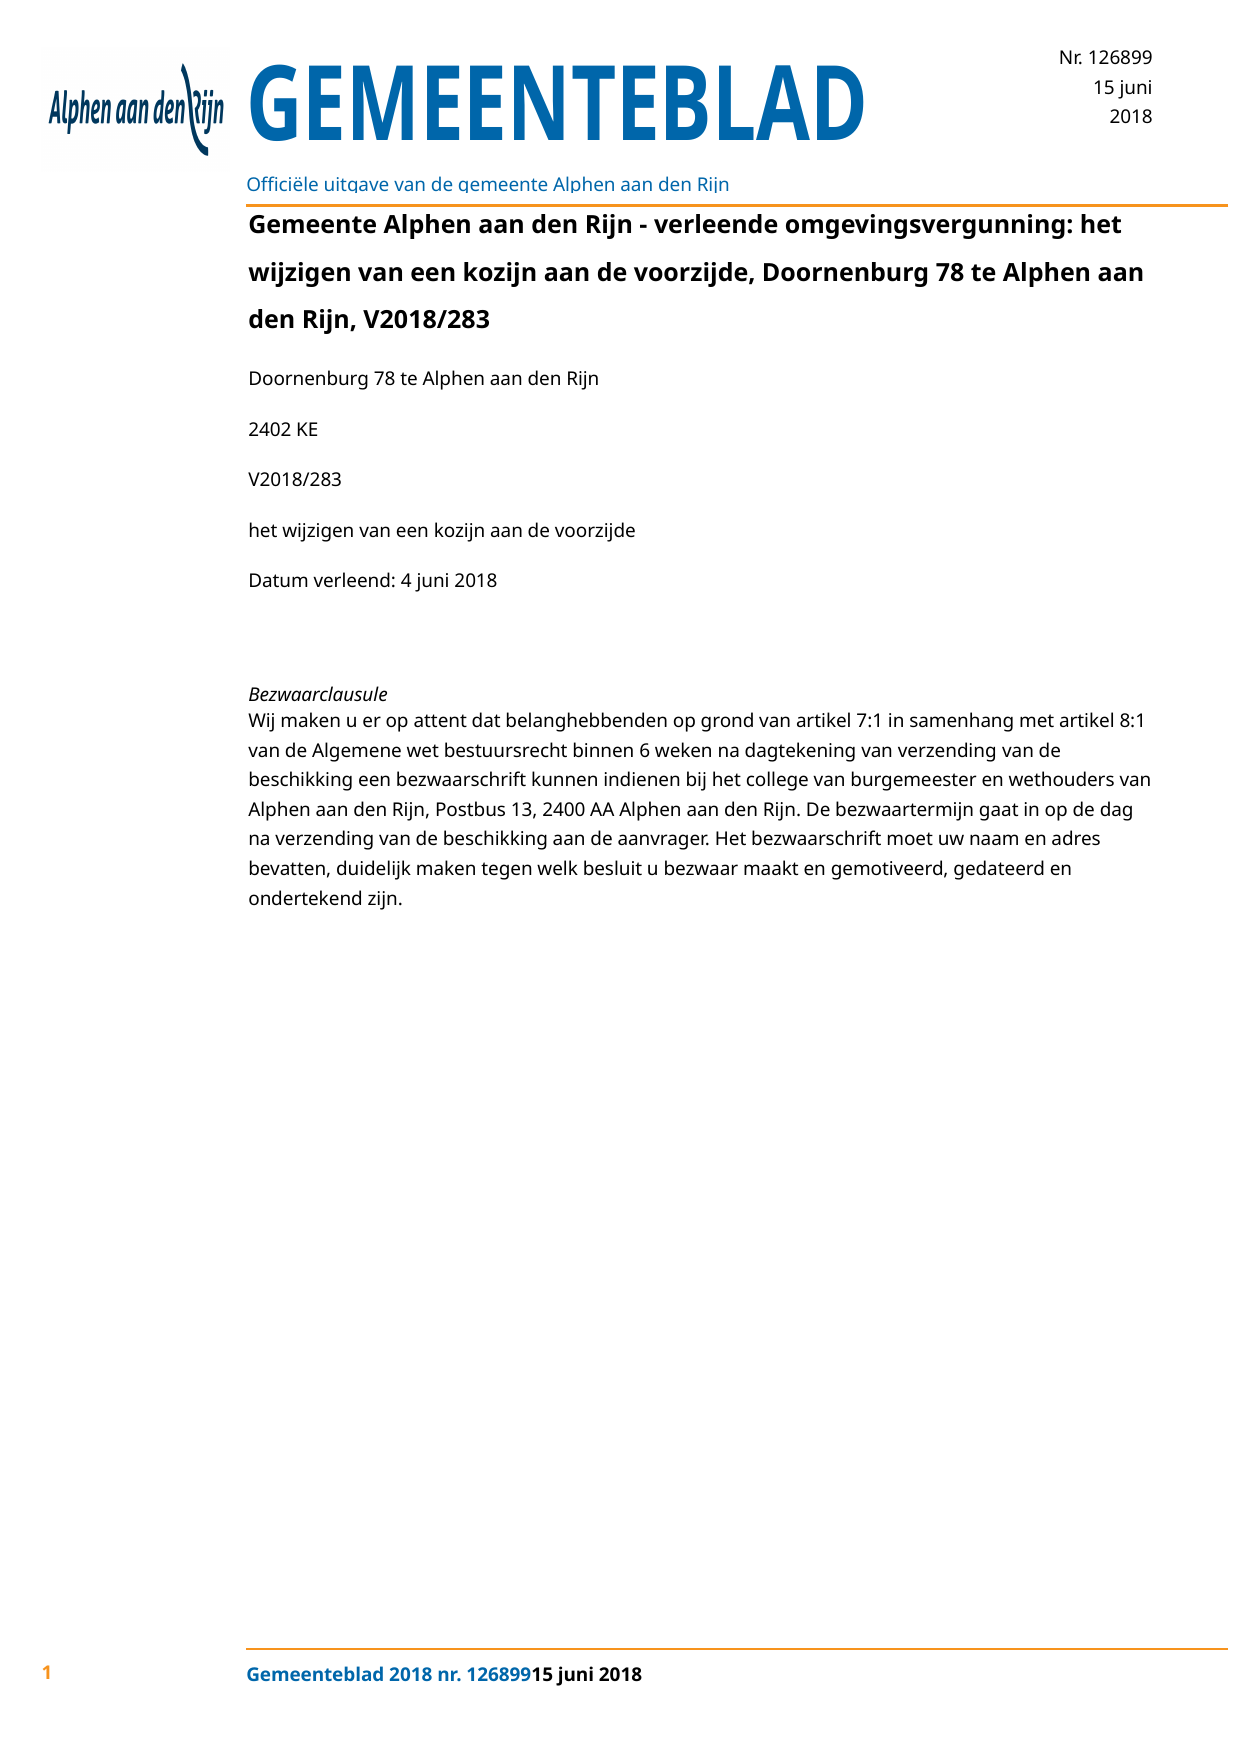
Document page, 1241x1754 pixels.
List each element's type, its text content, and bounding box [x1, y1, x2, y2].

text Gemeente Alphen aan den Rijn - verleende omgevingsvergunning: het wijzigen van een kozijn aan de voorzijde, Doornenburg 78 te Alphen aan den Rijn, V2018/283 [248, 207, 1152, 336]
text Wij maken u er op attent dat belanghebbenden op grond van artikel 7:1 in samenhang met artikel 8:1 van de Algemene wet bestuursrecht binnen 6 weken na dagtekening van verzending van de beschikking een bezwaarschrift kunnen indienen bij het college van burgemeester en wethouders van Alphen aan den Rijn, Postbus 13, 2400 AA Alphen aan den Rijn. De bezwaartermijn gaat in op de dag na verzending van de beschikking aan de aanvrager. Het bezwaarschrift moet uw naam en adres bevatten, duidelijk maken tegen welk besluit u bezwaar maakt en gemotiveerd, gedateerd en ondertekend zijn. [248, 707, 1152, 911]
picture [41, 47, 231, 172]
text V2018/283 [248, 466, 1152, 492]
text 2402 KE [248, 416, 1152, 442]
text Doornenburg 78 te Alphen aan den Rijn [248, 366, 1152, 391]
text het wijzigen van een kozijn aan de voorzijde [248, 517, 1152, 542]
text Datum verleend: 4 juni 2018 [248, 567, 1152, 593]
text Bezwaarclausule [248, 682, 1152, 707]
